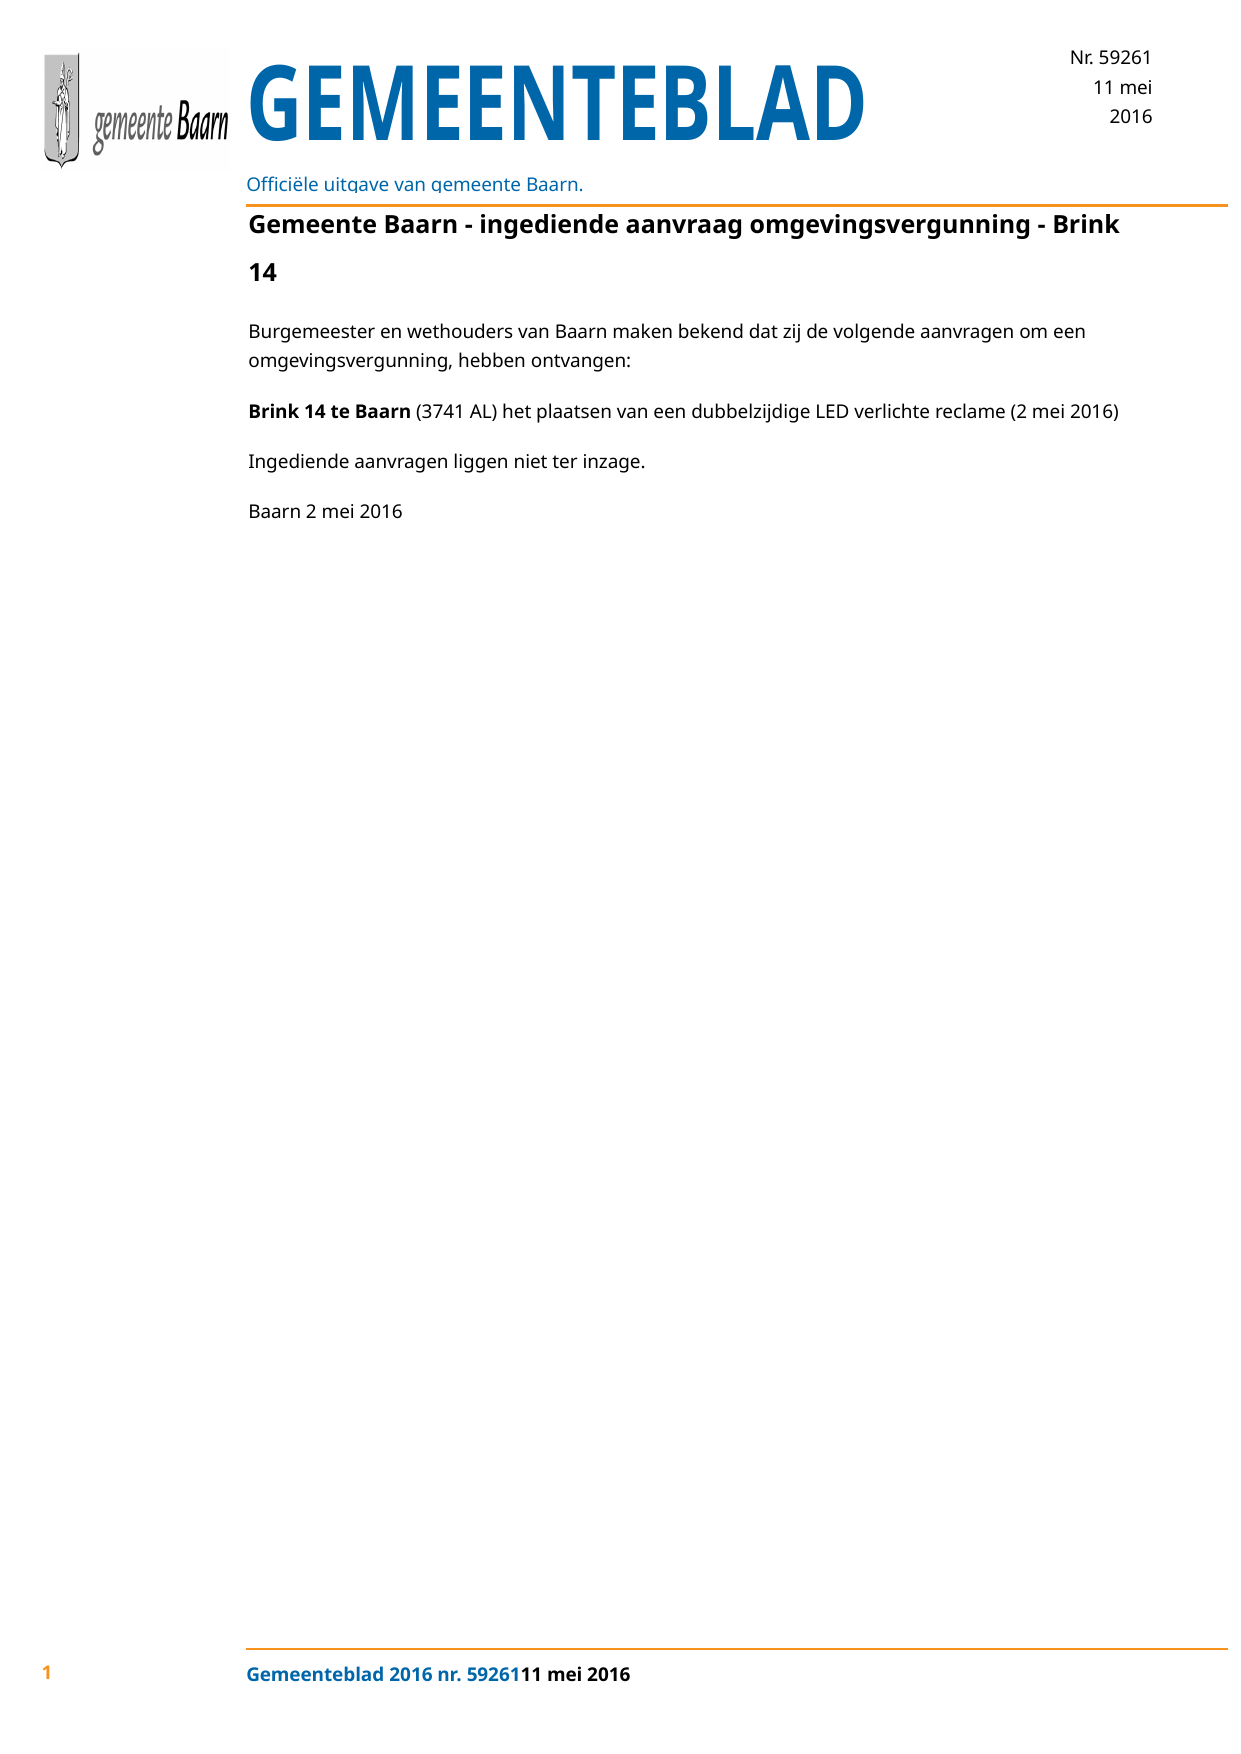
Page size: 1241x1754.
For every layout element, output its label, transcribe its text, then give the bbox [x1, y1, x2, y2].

text Gemeente Baarn - ingediende aanvraag omgevingsvergunning - Brink 14 [248, 207, 1152, 288]
text Ingediende aanvragen liggen niet ter inzage. [248, 448, 1152, 474]
text Burgemeester en wethouders van Baarn maken bekend dat zij de volgende aanvragen om een omgevingsvergunning, hebben ontvangen: [248, 318, 1152, 373]
picture [41, 47, 231, 172]
text Baarn 2 mei 2016 [248, 499, 1152, 524]
text Brink 14 te Baarn (3741 AL) het plaatsen van een dubbelzijdige LED verlichte reclame (2 mei 2016) [248, 398, 1152, 424]
